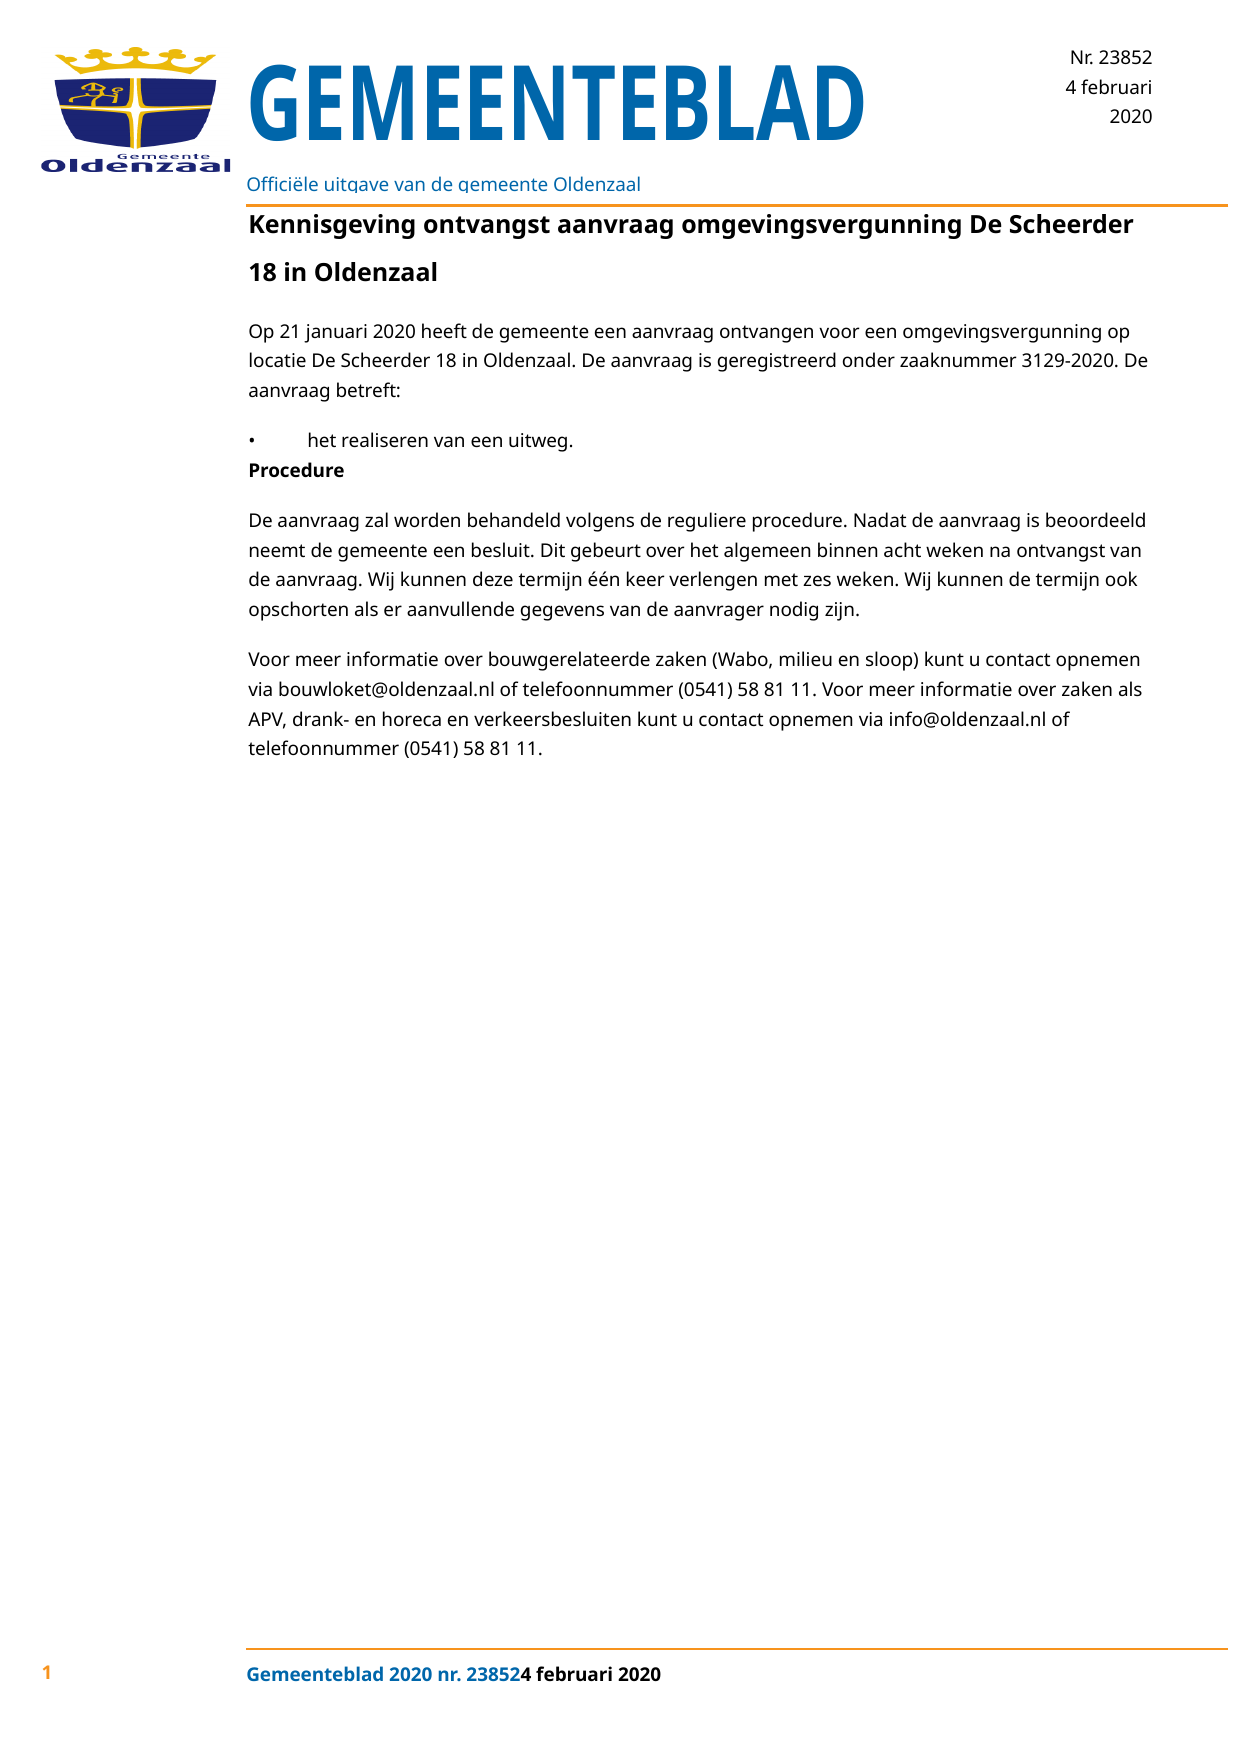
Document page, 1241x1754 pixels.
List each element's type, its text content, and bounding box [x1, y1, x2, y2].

text Voor meer informatie over bouwgerelateerde zaken (Wabo, milieu en sloop) kunt u contact opnemen via bouwloket@oldenzaal.nl of telefoonnummer (0541) 58 81 11. Voor meer informatie over zaken als APV, drank- en horeca en verkeersbesluiten kunt u contact opnemen via info@oldenzaal.nl of telefoonnummer (0541) 58 81 11. [248, 647, 1152, 761]
text Kennisgeving ontvangst aanvraag omgevingsvergunning De Scheerder 18 in Oldenzaal [248, 207, 1152, 288]
text Op 21 januari 2020 heeft de gemeente een aanvraag ontvangen voor een omgevingsvergunning op locatie De Scheerder 18 in Oldenzaal. De aanvraag is geregistreerd onder zaaknummer 3129-2020. De aanvraag betreft: [248, 318, 1152, 403]
text De aanvraag zal worden behandeld volgens de reguliere procedure. Nadat de aanvraag is beoordeeld neemt de gemeente een besluit. Dit gebeurt over het algemeen binnen acht weken na ontvangst van de aanvraag. Wij kunnen deze termijn één keer verlengen met zes weken. Wij kunnen de termijn ook opschorten als er aanvullende gegevens van de aanvrager nodig zijn. [248, 507, 1152, 622]
picture [41, 47, 231, 172]
text Procedure [248, 457, 1152, 483]
list het realiseren van een uitweg. [248, 427, 1152, 453]
